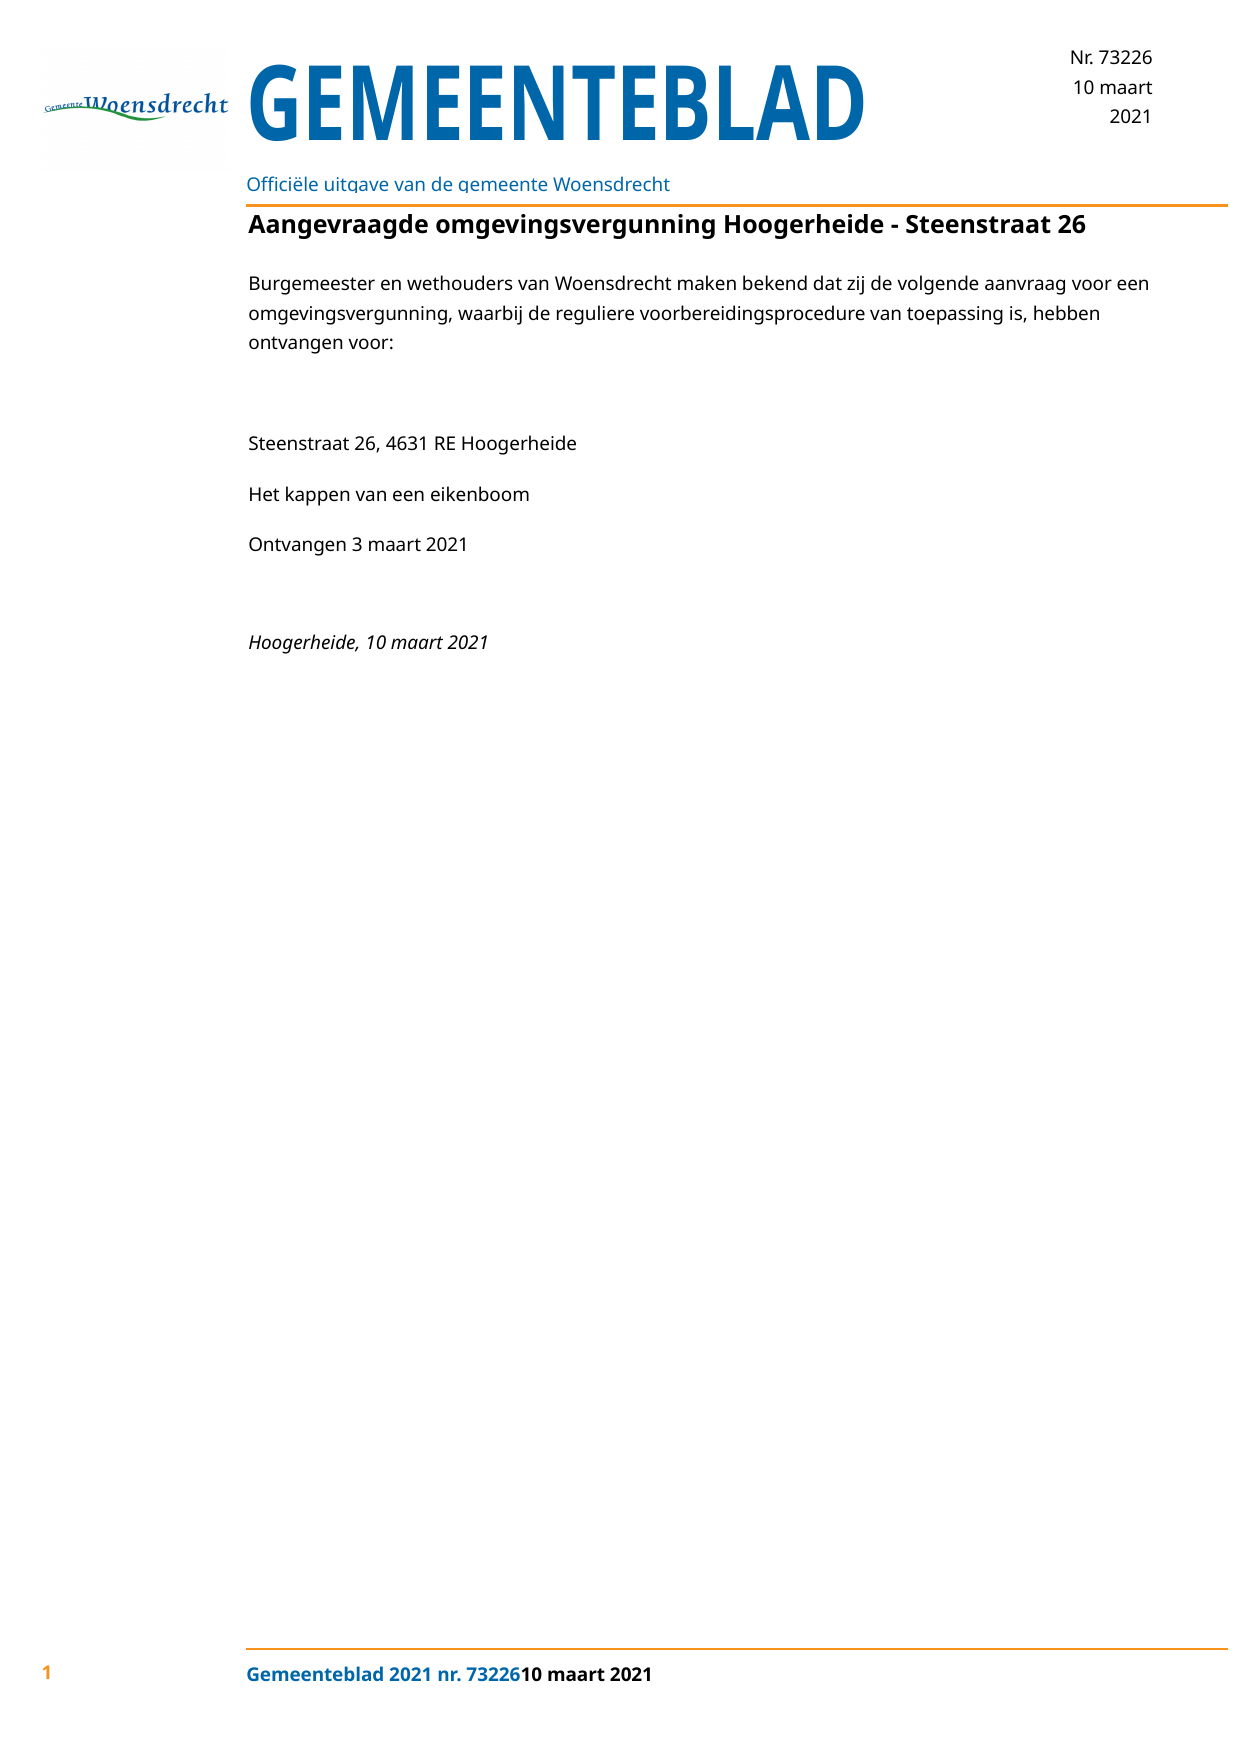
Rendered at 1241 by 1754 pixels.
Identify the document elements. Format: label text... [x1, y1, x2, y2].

text Ontvangen 3 maart 2021 [248, 531, 1152, 557]
text Het kappen van een eikenboom [248, 481, 1152, 506]
text Aangevraagde omgevingsvergunning Hoogerheide - Steenstraat 26 [248, 207, 1152, 241]
text Hoogerheide, 10 maart 2021 [248, 629, 1152, 655]
text Burgemeester en wethouders van Woensdrecht maken bekend dat zij de volgende aanvraag voor een omgevingsvergunning, waarbij de reguliere voorbereidingsprocedure van toepassing is, hebben ontvangen voor: [248, 270, 1152, 355]
picture [41, 47, 231, 172]
text Steenstraat 26, 4631 RE Hoogerheide [248, 430, 1152, 456]
